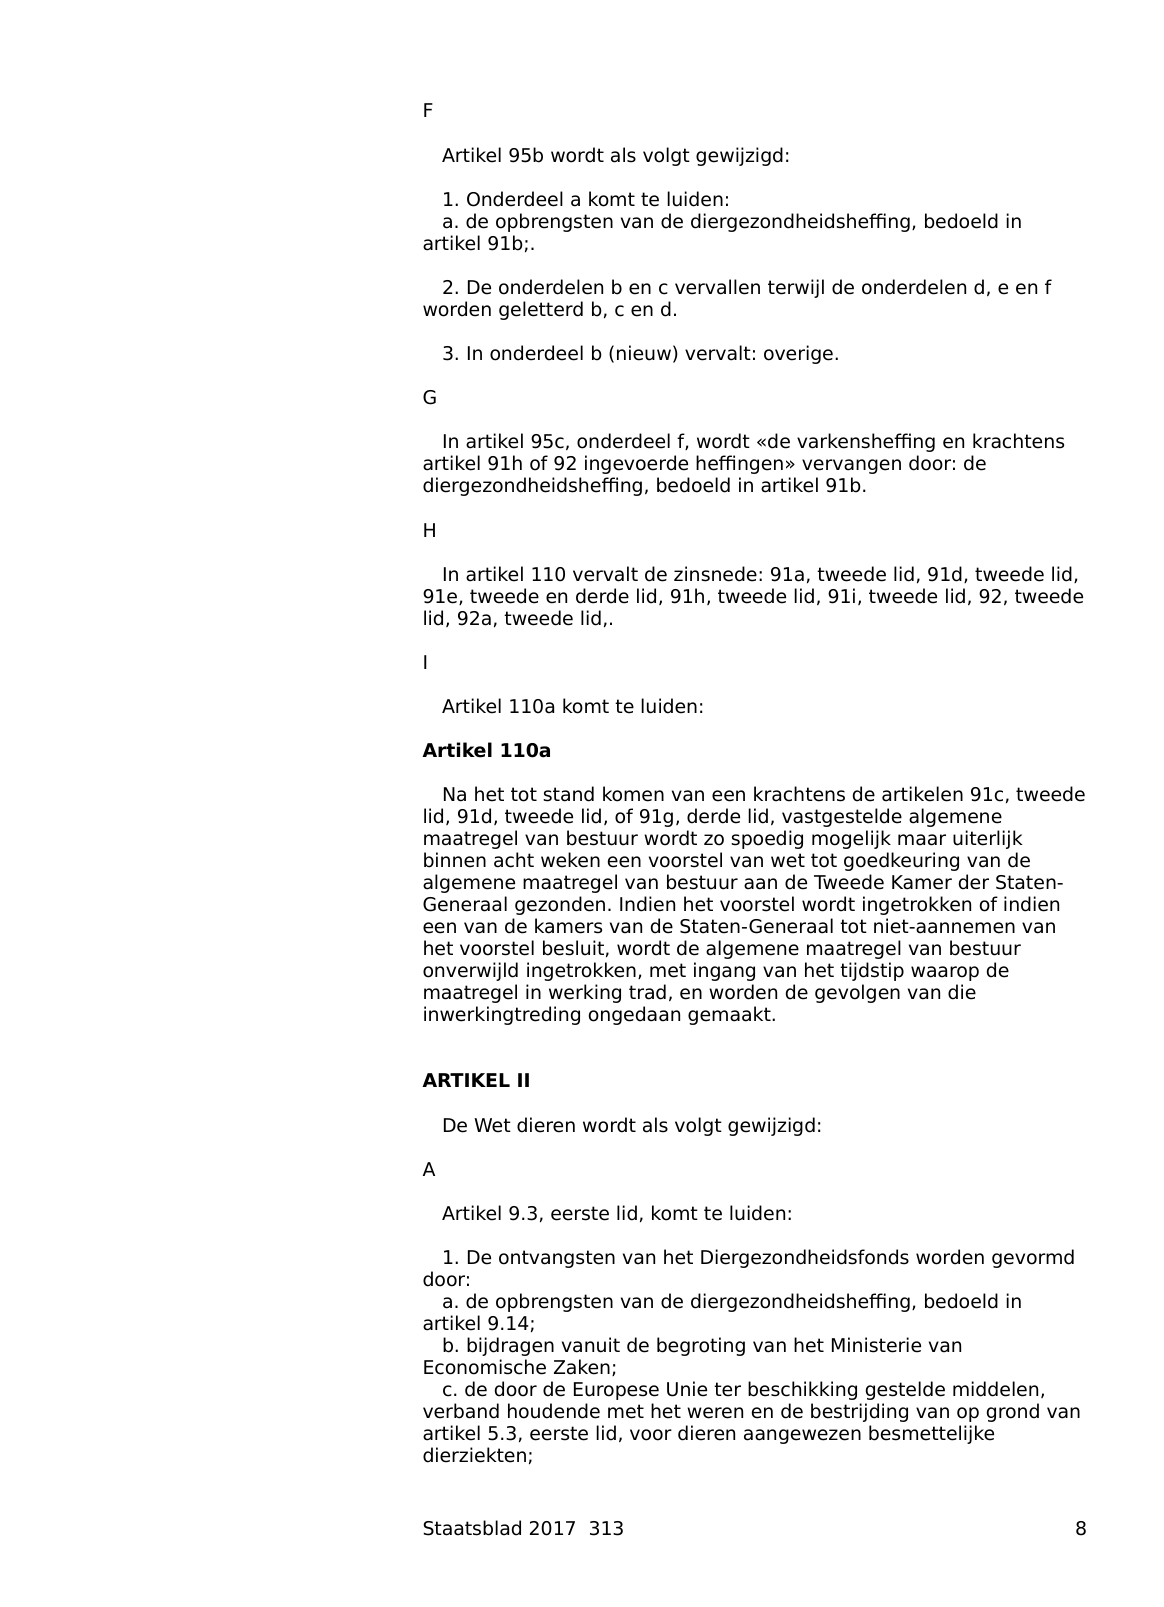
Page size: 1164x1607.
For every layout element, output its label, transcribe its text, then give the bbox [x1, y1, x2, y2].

text 3. In onderdeel b (nieuw) vervalt: overige. [422, 343, 1087, 365]
text b. bijdragen vanuit de begroting van het Ministerie van Economische Zaken; [422, 1335, 1087, 1379]
text Artikel 110a komt te luiden: [422, 696, 1087, 718]
text 1. De ontvangsten van het Diergezondheidsfonds worden gevormd door: [422, 1247, 1087, 1291]
text 1. Onderdeel a komt te luiden: [422, 189, 1087, 211]
text In artikel 110 vervalt de zinsnede: 91a, tweede lid, 91d, tweede lid, 91e, tweede en derde lid, 91h, tweede lid, 91i, tweede lid, 92, tweede lid, 92a, tweede lid,. [422, 564, 1087, 629]
subtitle Artikel 110a [422, 740, 1087, 762]
text Artikel 9.3, eerste lid, komt te luiden: [422, 1203, 1087, 1225]
text a. de opbrengsten van de diergezondheidsheffing, bedoeld in artikel 9.14; [422, 1291, 1087, 1335]
text c. de door de Europese Unie ter beschikking gestelde middelen, verband houdende met het weren en de bestrijding van op grond van artikel 5.3, eerste lid, voor dieren aangewezen besmettelijke dierziekten; [422, 1379, 1087, 1467]
text De Wet dieren wordt als volgt gewijzigd: [422, 1114, 1087, 1137]
text A [422, 1159, 1087, 1181]
text Artikel 95b wordt als volgt gewijzigd: [422, 144, 1087, 167]
text In artikel 95c, onderdeel f, wordt «de varkensheffing en krachtens artikel 91h of 92 ingevoerde heffingen» vervangen door: de diergezondheidsheffing, bedoeld in artikel 91b. [422, 431, 1087, 497]
text Na het tot stand komen van een krachtens de artikelen 91c, tweede lid, 91d, tweede lid, of 91g, derde lid, vastgestelde algemene maatregel van bestuur wordt zo spoedig mogelijk maar uiterlijk binnen acht weken een voorstel van wet tot goedkeuring van de algemene maatregel van bestuur aan de Tweede Kamer der Staten-Generaal gezonden. Indien het voorstel wordt ingetrokken of indien een van de kamers van de Staten-Generaal tot niet-aannemen van het voorstel besluit, wordt de algemene maatregel van bestuur onverwijld ingetrokken, met ingang van het tijdstip waarop de maatregel in werking trad, en worden de gevolgen van die inwerkingtreding ongedaan gemaakt. [422, 784, 1087, 1026]
text F [422, 100, 1087, 122]
text I [422, 652, 1087, 674]
subtitle ARTIKEL II [422, 1070, 1087, 1092]
text a. de opbrengsten van de diergezondheidsheffing, bedoeld in artikel 91b;. [422, 211, 1087, 255]
text 2. De onderdelen b en c vervallen terwijl de onderdelen d, e en f worden geletterd b, c en d. [422, 277, 1087, 321]
text G [422, 387, 1087, 409]
text H [422, 519, 1087, 541]
